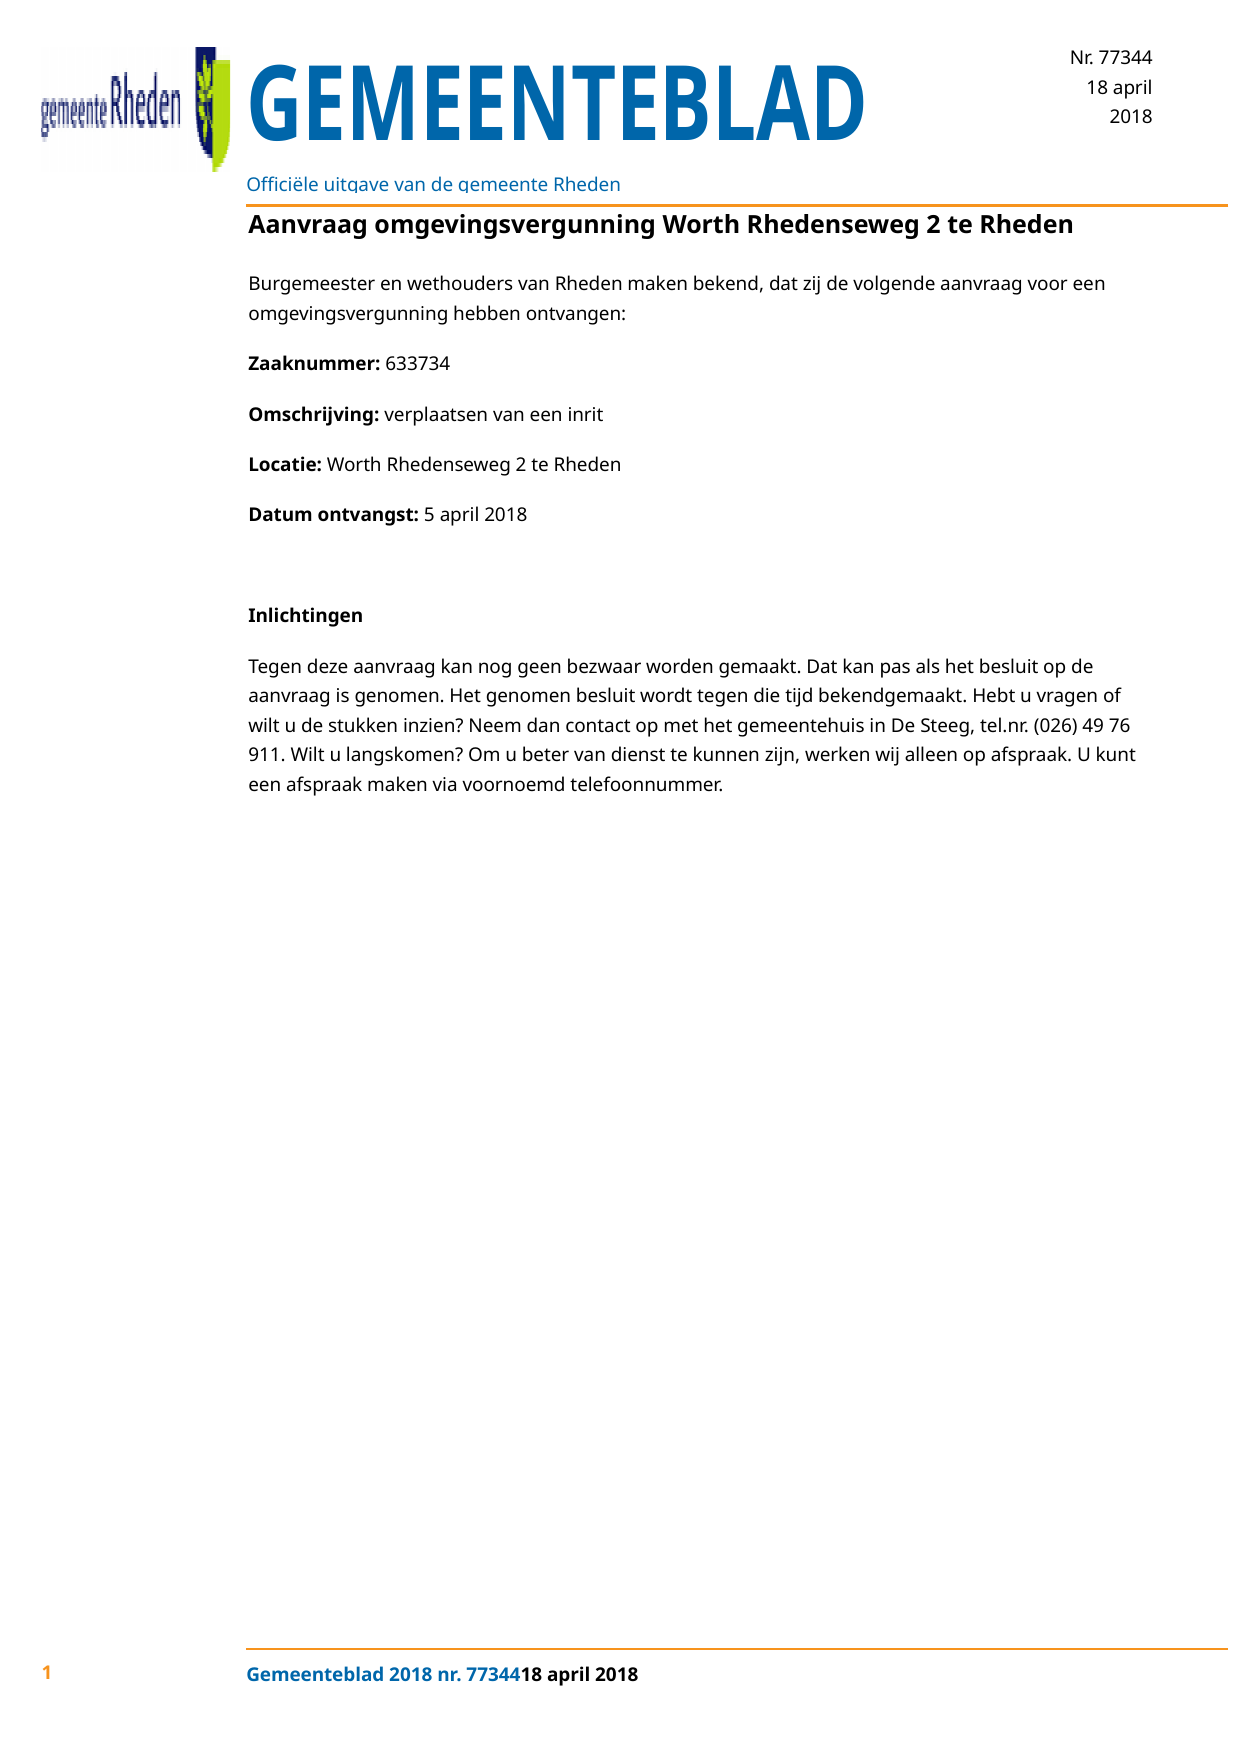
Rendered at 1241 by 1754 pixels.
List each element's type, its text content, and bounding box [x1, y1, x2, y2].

text Locatie: Worth Rhedenseweg 2 te Rheden [248, 451, 1152, 477]
text Inlichtingen [248, 602, 1152, 628]
text Tegen deze aanvraag kan nog geen bezwaar worden gemaakt. Dat kan pas als het besluit op de aanvraag is genomen. Het genomen besluit wordt tegen die tijd bekendgemaakt. Hebt u vragen of wilt u de stukken inzien? Neem dan contact op met het gemeentehuis in De Steeg, tel.nr. (026) 49 76 911. Wilt u langskomen? Om u beter van dienst te kunnen zijn, werken wij alleen op afspraak. U kunt een afspraak maken via voornoemd telefoonnummer. [248, 653, 1152, 797]
text Datum ontvangst: 5 april 2018 [248, 502, 1152, 527]
text Zaaknummer: 633734 [248, 350, 1152, 376]
picture [41, 47, 231, 172]
text Aanvraag omgevingsvergunning Worth Rhedenseweg 2 te Rheden [248, 207, 1152, 241]
text Omschrijving: verplaatsen van een inrit [248, 401, 1152, 426]
text Burgemeester en wethouders van Rheden maken bekend, dat zij de volgende aanvraag voor een omgevingsvergunning hebben ontvangen: [248, 270, 1152, 326]
